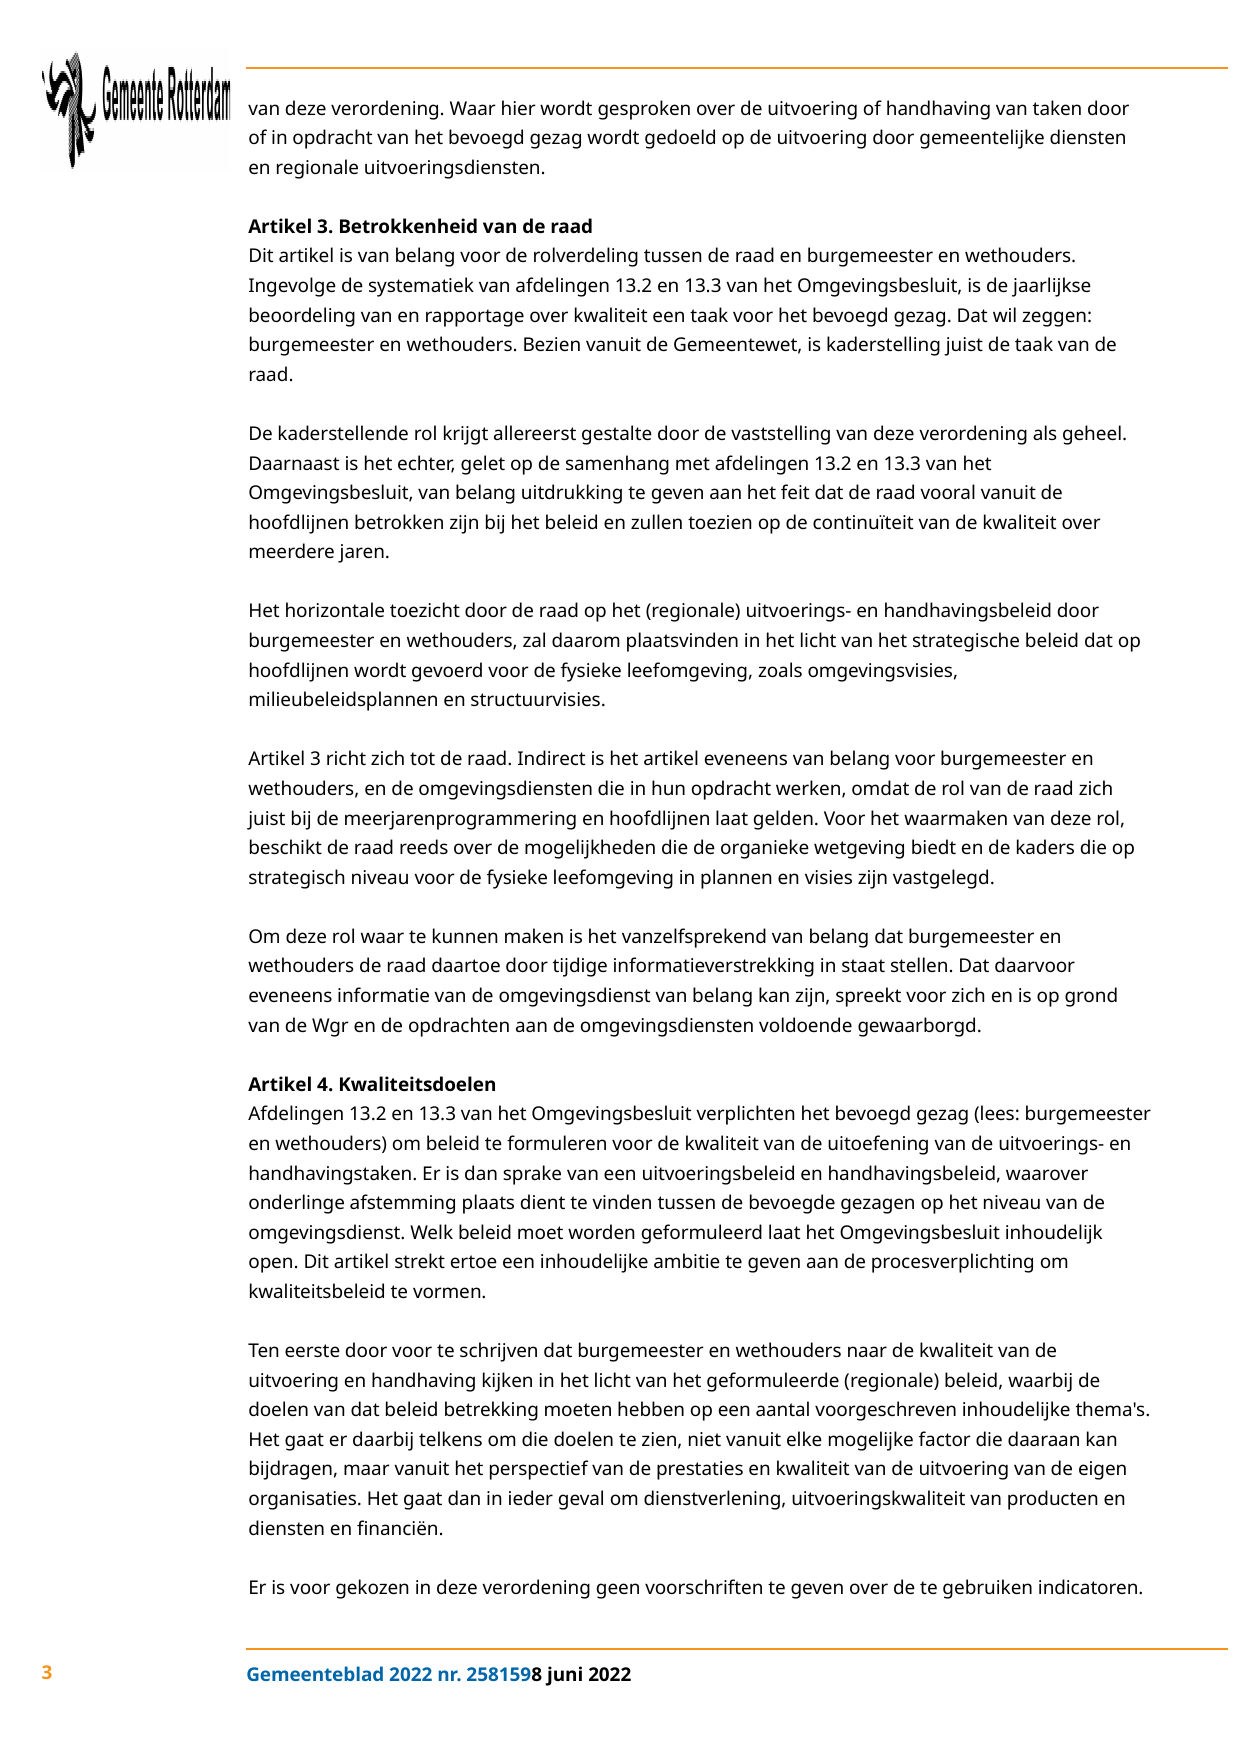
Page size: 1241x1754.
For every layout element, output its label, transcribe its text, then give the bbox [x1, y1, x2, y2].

text Om deze rol waar te kunnen maken is het vanzelfsprekend van belang dat burgemeester en wethouders de raad daartoe door tijdige informatieverstrekking in staat stellen. Dat daarvoor eveneens informatie van de omgevingsdienst van belang kan zijn, spreekt voor zich en is op grond van de Wgr en de opdrachten aan de omgevingsdiensten voldoende gewaarborgd. [248, 923, 1152, 1038]
picture [41, 47, 231, 172]
text Ten eerste door voor te schrijven dat burgemeester en wethouders naar de kwaliteit van de uitvoering en handhaving kijken in het licht van het geformuleerde (regionale) beleid, waarbij de doelen van dat beleid betrekking moeten hebben op een aantal voorgeschreven inhoudelijke thema's. Het gaat er daarbij telkens om die doelen te zien, niet vanuit elke mogelijke factor die daaraan kan bijdragen, maar vanuit het perspectief van de prestaties en kwaliteit van de uitvoering van de eigen organisaties. Het gaat dan in ieder geval om dienstverlening, uitvoeringskwaliteit van producten en diensten en financiën. [248, 1337, 1152, 1541]
text Het horizontale toezicht door de raad op het (regionale) uitvoerings- en handhavingsbeleid door burgemeester en wethouders, zal daarom plaatsvinden in het licht van het strategische beleid dat op hoofdlijnen wordt gevoerd voor de fysieke leefomgeving, zoals omgevingsvisies, milieubeleidsplannen en structuurvisies. [248, 598, 1152, 712]
text Artikel 3. Betrokkenheid van de raad [248, 213, 1152, 239]
text van deze verordening. Waar hier wordt gesproken over de uitvoering of handhaving van taken door of in opdracht van het bevoegd gezag wordt gedoeld op de uitvoering door gemeentelijke diensten en regionale uitvoeringsdiensten. [248, 95, 1152, 180]
text Artikel 3 richt zich tot de raad. Indirect is het artikel eveneens van belang voor burgemeester en wethouders, en de omgevingsdiensten die in hun opdracht werken, omdat de rol van de raad zich juist bij de meerjarenprogrammering en hoofdlijnen laat gelden. Voor het waarmaken van deze rol, beschikt de raad reeds over de mogelijkheden die de organieke wetgeving biedt en de kaders die op strategisch niveau voor de fysieke leefomgeving in plannen en visies zijn vastgelegd. [248, 746, 1152, 890]
text Artikel 4. Kwaliteitsdoelen [248, 1071, 1152, 1097]
text Dit artikel is van belang voor de rolverdeling tussen de raad en burgemeester en wethouders. Ingevolge de systematiek van afdelingen 13.2 en 13.3 van het Omgevingsbesluit, is de jaarlijkse beoordeling van en rapportage over kwaliteit een taak voor het bevoegd gezag. Dat wil zeggen: burgemeester en wethouders. Bezien vanuit de Gemeentewet, is kaderstelling juist de taak van de raad. [248, 243, 1152, 387]
text Er is voor gekozen in deze verordening geen voorschriften te geven over de te gebruiken indicatoren. [248, 1574, 1152, 1600]
text Afdelingen 13.2 en 13.3 van het Omgevingsbesluit verplichten het bevoegd gezag (lees: burgemeester en wethouders) om beleid te formuleren voor de kwaliteit van de uitoefening van de uitvoerings- en handhavingstaken. Er is dan sprake van een uitvoeringsbeleid en handhavingsbeleid, waarover onderlinge afstemming plaats dient te vinden tussen de bevoegde gezagen op het niveau van de omgevingsdienst. Welk beleid moet worden geformuleerd laat het Omgevingsbesluit inhoudelijk open. Dit artikel strekt ertoe een inhoudelijke ambitie te geven aan de procesverplichting om kwaliteitsbeleid te vormen. [248, 1101, 1152, 1304]
text De kaderstellende rol krijgt allereerst gestalte door de vaststelling van deze verordening als geheel. Daarnaast is het echter, gelet op de samenhang met afdelingen 13.2 en 13.3 van het Omgevingsbesluit, van belang uitdrukking te geven aan het feit dat de raad vooral vanuit de hoofdlijnen betrokken zijn bij het beleid en zullen toezien op de continuïteit van de kwaliteit over meerdere jaren. [248, 420, 1152, 564]
